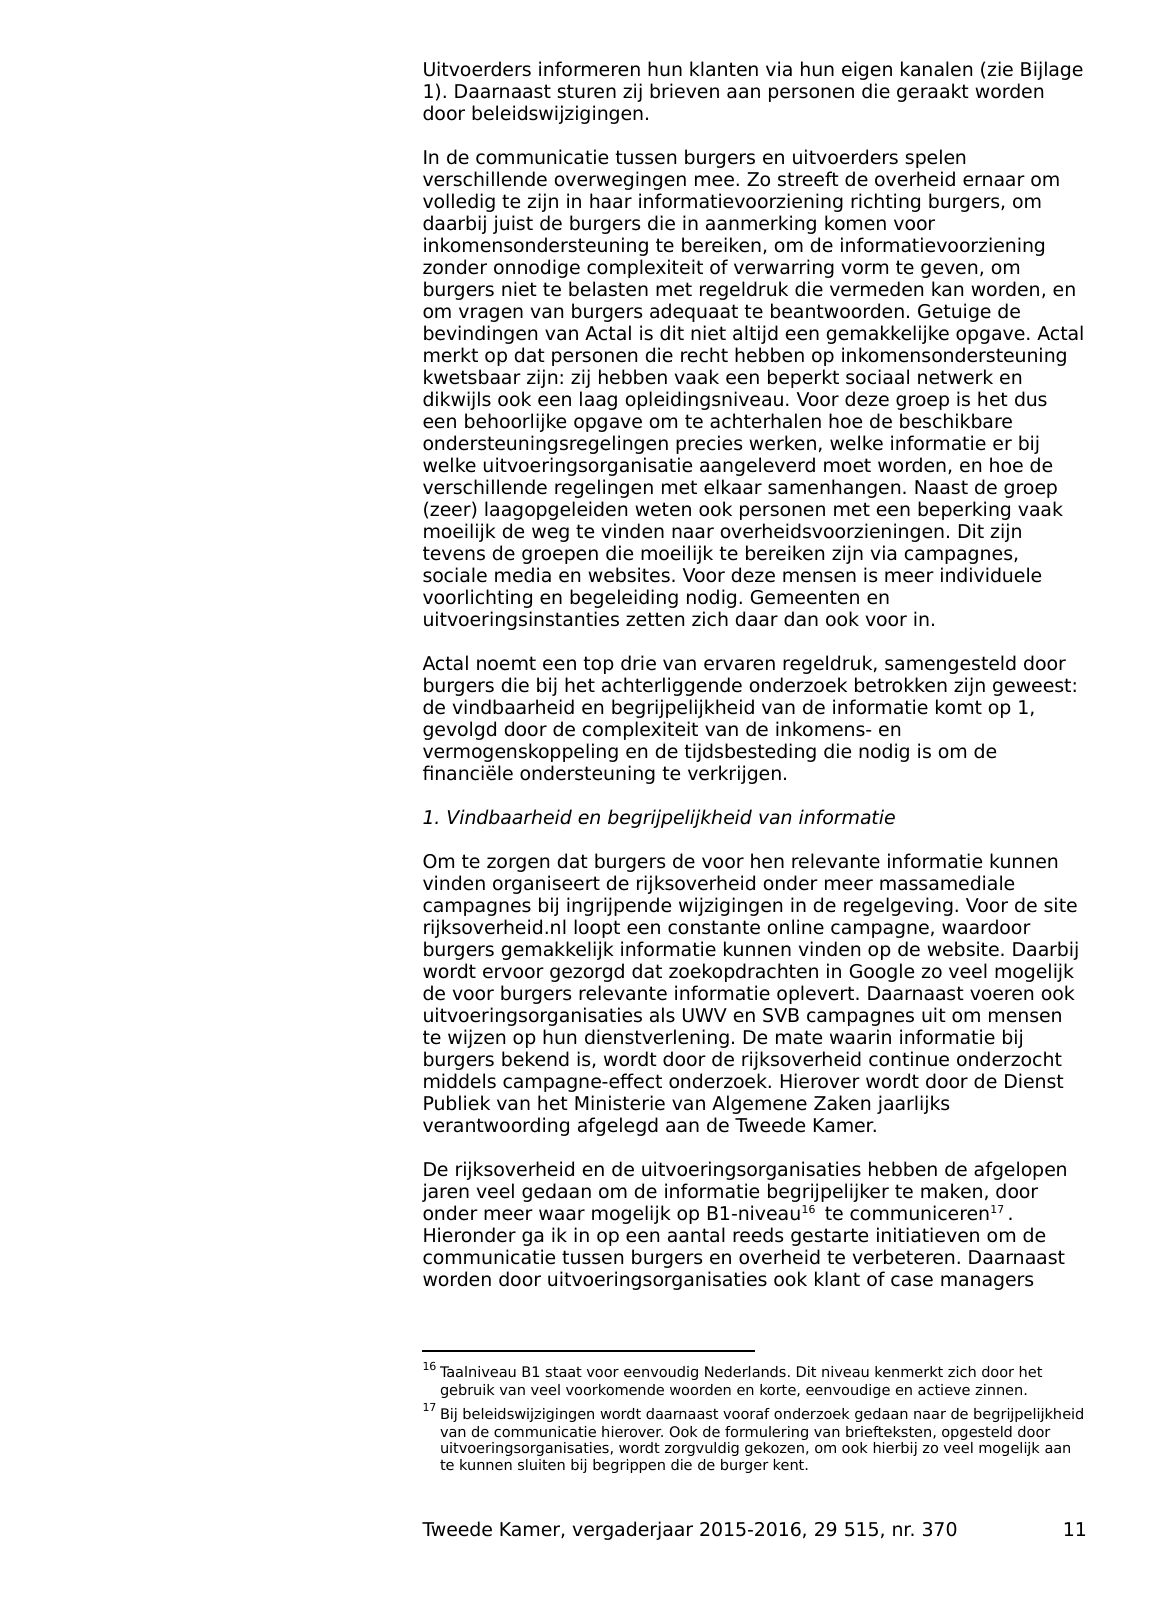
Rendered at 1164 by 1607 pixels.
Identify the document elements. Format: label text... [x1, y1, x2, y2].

subtitle 1. Vindbaarheid en begrijpelijkheid van informatie [422, 807, 1087, 829]
text De rijksoverheid en de uitvoeringsorganisaties hebben de afgelopen jaren veel gedaan om de informatie begrijpelijker te maken, door onder meer waar mogelijk op B1-niveau te communiceren. Hieronder ga ik in op een aantal reeds gestarte initiatieven om de communicatie tussen burgers en overheid te verbeteren. Daarnaast worden door uitvoeringsorganisaties ook klant of case managers [422, 1159, 1087, 1291]
text Om te zorgen dat burgers de voor hen relevante informatie kunnen vinden organiseert de rijksoverheid onder meer massamediale campagnes bij ingrijpende wijzigingen in de regelgeving. Voor de site rijksoverheid.nl loopt een constante online campagne, waardoor burgers gemakkelijk informatie kunnen vinden op de website. Daarbij wordt ervoor gezorgd dat zoekopdrachten in Google zo veel mogelijk de voor burgers relevante informatie oplevert. Daarnaast voeren ook uitvoeringsorganisaties als UWV en SVB campagnes uit om mensen te wijzen op hun dienstverlening. De mate waarin informatie bij burgers bekend is, wordt door de rijksoverheid continue onderzocht middels campagne-effect onderzoek. Hierover wordt door de Dienst Publiek van het Ministerie van Algemene Zaken jaarlijks verantwoording afgelegd aan de Tweede Kamer. [422, 851, 1087, 1137]
text Taalniveau B1 staat voor eenvoudig Nederlands. Dit niveau kenmerkt zich door het gebruik van veel voorkomende woorden en korte, eenvoudige en actieve zinnen. [422, 1360, 1087, 1399]
text Bij beleidswijzigingen wordt daarnaast vooraf onderzoek gedaan naar de begrijpelijkheid van de communicatie hierover. Ook de formulering van briefteksten, opgesteld door uitvoeringsorganisaties, wordt zorgvuldig gekozen, om ook hierbij zo veel mogelijk aan te kunnen sluiten bij begrippen die de burger kent. [422, 1402, 1087, 1474]
text In de communicatie tussen burgers en uitvoerders spelen verschillende overwegingen mee. Zo streeft de overheid ernaar om volledig te zijn in haar informatievoorziening richting burgers, om daarbij juist de burgers die in aanmerking komen voor inkomensondersteuning te bereiken, om de informatievoorziening zonder onnodige complexiteit of verwarring vorm te geven, om burgers niet te belasten met regeldruk die vermeden kan worden, en om vragen van burgers adequaat te beantwoorden. Getuige de bevindingen van Actal is dit niet altijd een gemakkelijke opgave. Actal merkt op dat personen die recht hebben op inkomensondersteuning kwetsbaar zijn: zij hebben vaak een beperkt sociaal netwerk en dikwijls ook een laag opleidingsniveau. Voor deze groep is het dus een behoorlijke opgave om te achterhalen hoe de beschikbare ondersteuningsregelingen precies werken, welke informatie er bij welke uitvoeringsorganisatie aangeleverd moet worden, en hoe de verschillende regelingen met elkaar samenhangen. Naast de groep (zeer) laagopgeleiden weten ook personen met een beperking vaak moeilijk de weg te vinden naar overheidsvoorzieningen. Dit zijn tevens de groepen die moeilijk te bereiken zijn via campagnes, sociale media en websites. Voor deze mensen is meer individuele voorlichting en begeleiding nodig. Gemeenten en uitvoeringsinstanties zetten zich daar dan ook voor in. [422, 147, 1087, 631]
text Uitvoerders informeren hun klanten via hun eigen kanalen (zie Bijlage 1). Daarnaast sturen zij brieven aan personen die geraakt worden door beleidswijzigingen. [422, 59, 1087, 125]
text Actal noemt een top drie van ervaren regeldruk, samengesteld door burgers die bij het achterliggende onderzoek betrokken zijn geweest: de vindbaarheid en begrijpelijkheid van de informatie komt op 1, gevolgd door de complexiteit van de inkomens- en vermogenskoppeling en de tijdsbesteding die nodig is om de financiële ondersteuning te verkrijgen. [422, 653, 1087, 785]
